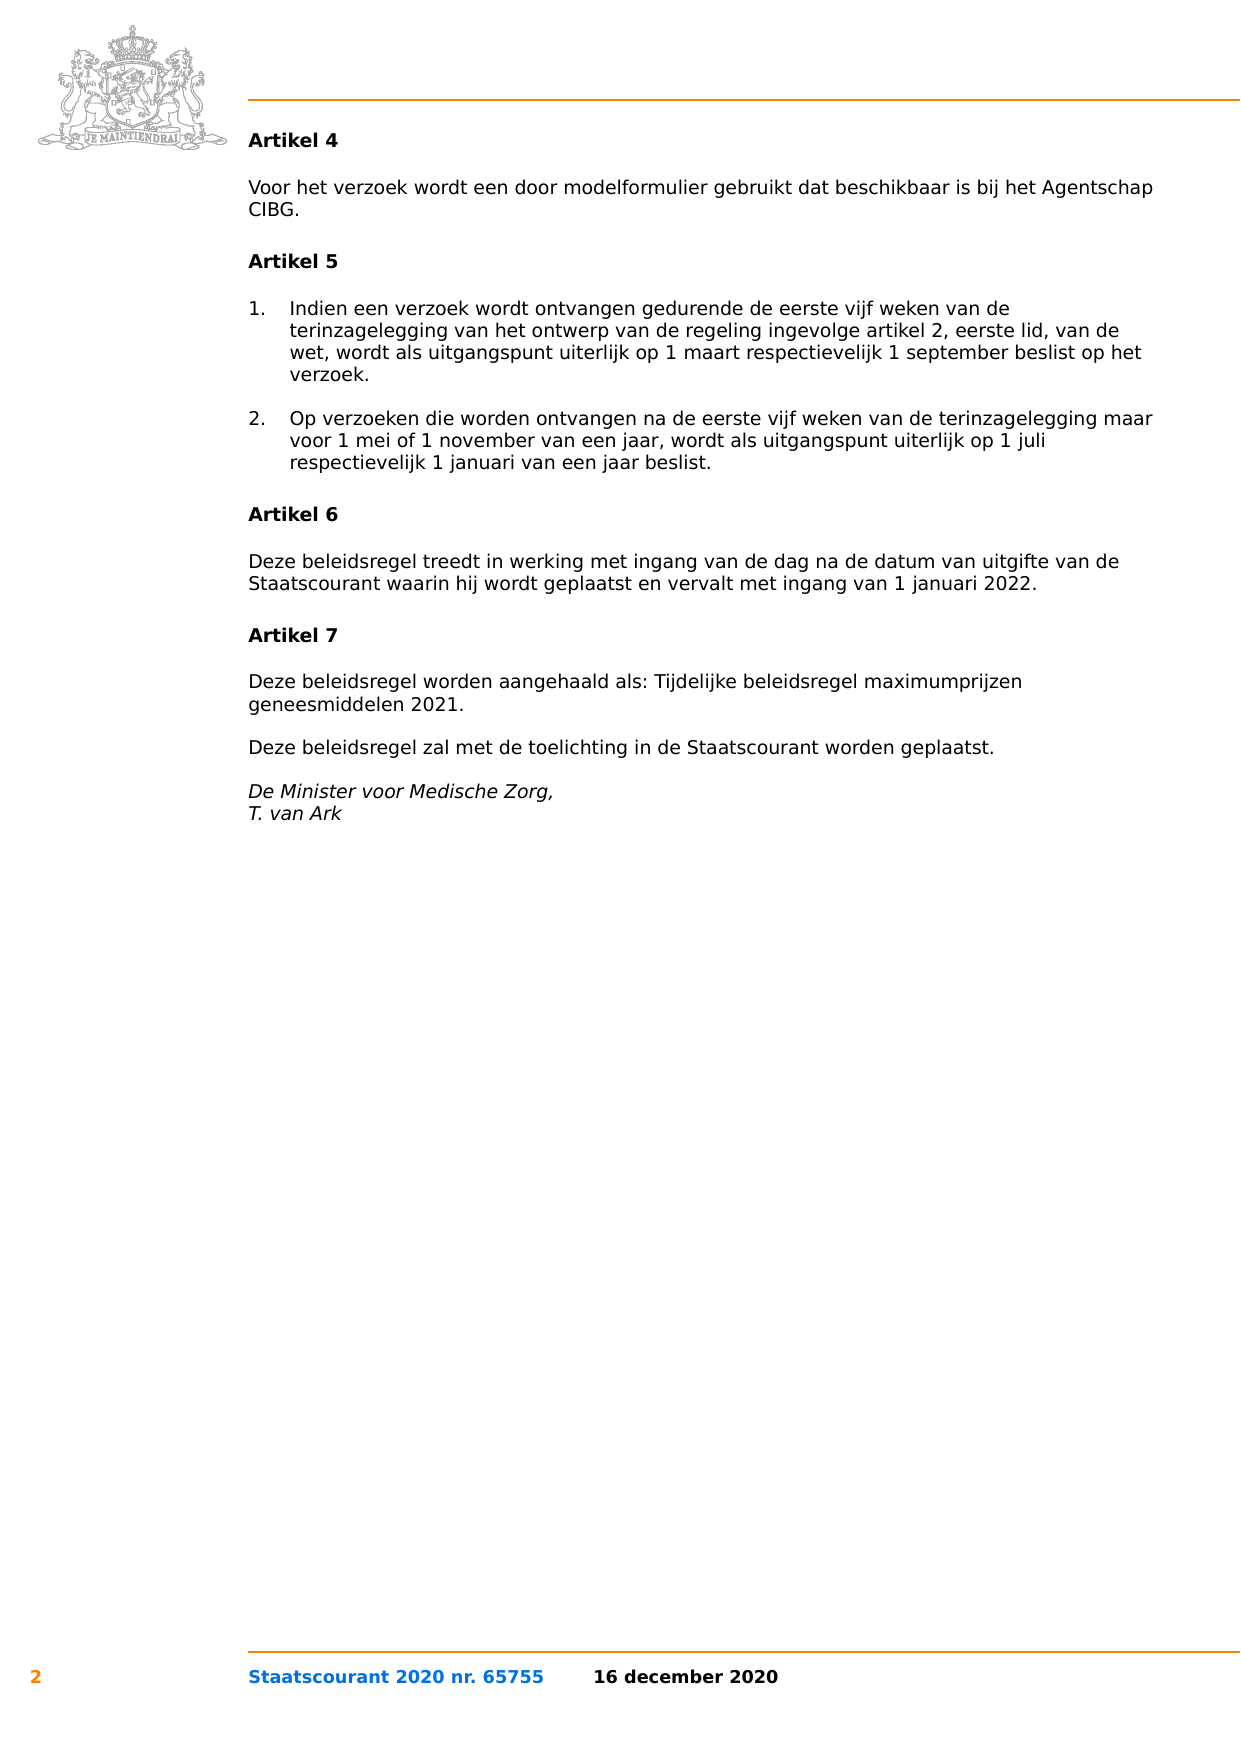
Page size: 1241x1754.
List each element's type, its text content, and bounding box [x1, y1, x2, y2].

subtitle Artikel 6 [248, 503, 1163, 526]
text Deze beleidsregel worden aangehaald als: Tijdelijke beleidsregel maximumprijzen geneesmiddelen 2021. [248, 671, 1163, 715]
text Deze beleidsregel zal met de toelichting in de Staatscourant worden geplaatst. [248, 737, 1163, 759]
text 2. Op verzoeken die worden ontvangen na de eerste vijf weken van de terinzagelegging maar voor 1 mei of 1 november van een jaar, wordt als uitgangspunt uiterlijk op 1 juli respectievelijk 1 januari van een jaar beslist. [248, 408, 1163, 473]
subtitle Artikel 5 [248, 251, 1163, 273]
picture [38, 25, 227, 150]
text De Minister voor Medische Zorg, T. van Ark [248, 781, 1163, 825]
subtitle Artikel 7 [248, 624, 1163, 646]
text 1. Indien een verzoek wordt ontvangen gedurende de eerste vijf weken van de terinzagelegging van het ontwerp van de regeling ingevolge artikel 2, eerste lid, van de wet, wordt als uitgangspunt uiterlijk op 1 maart respectievelijk 1 september beslist op het verzoek. [248, 298, 1163, 386]
text Voor het verzoek wordt een door modelformulier gebruikt dat beschikbaar is bij het Agentschap CIBG. [248, 177, 1163, 221]
subtitle Artikel 4 [248, 130, 1163, 152]
text Deze beleidsregel treedt in werking met ingang van de dag na de datum van uitgifte van de Staatscourant waarin hij wordt geplaatst en vervalt met ingang van 1 januari 2022. [248, 551, 1163, 594]
